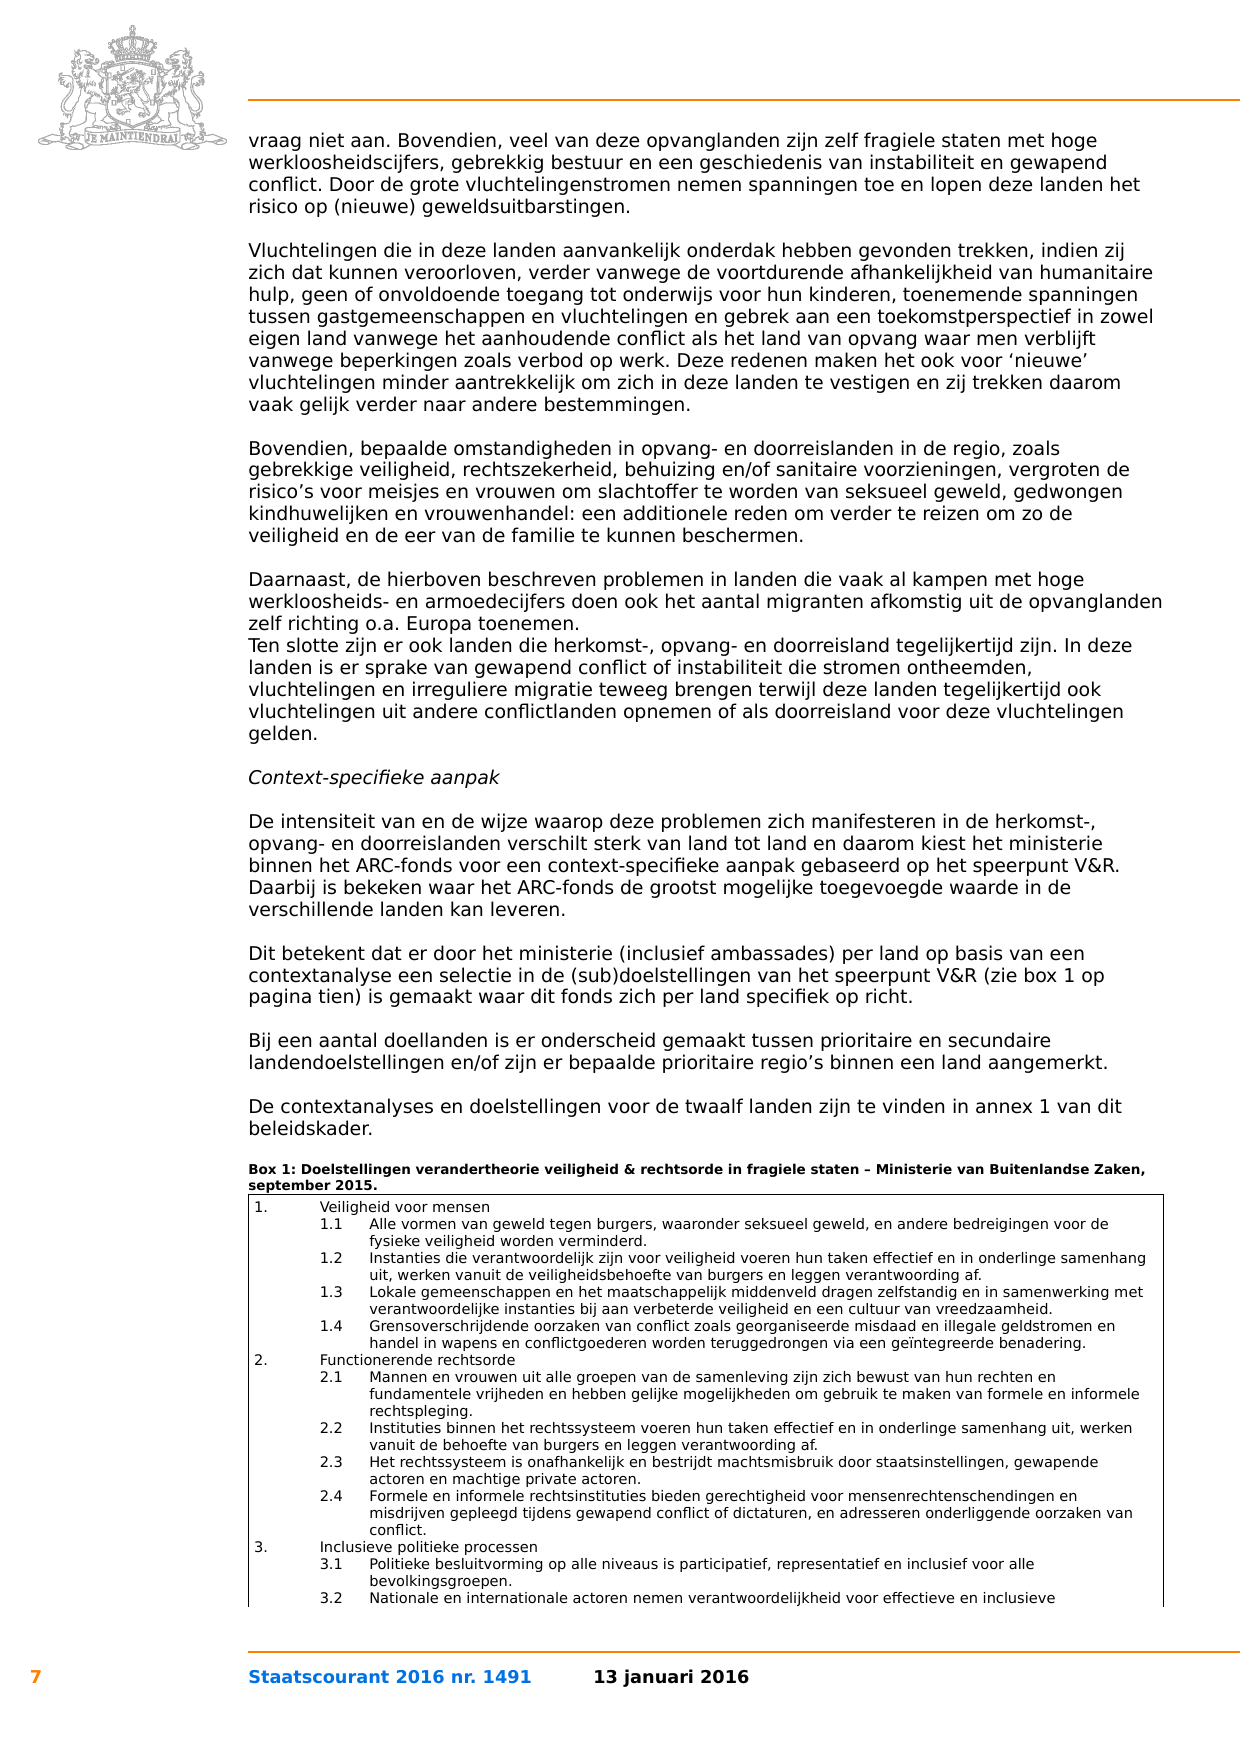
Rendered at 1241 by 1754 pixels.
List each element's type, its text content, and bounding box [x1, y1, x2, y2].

table_cell [249, 1488, 314, 1539]
table_cell [249, 1369, 314, 1420]
table_cell Nationale en internationale actoren nemen verantwoordelijkheid voor effectieve en inclusieve [363, 1590, 1163, 1607]
table_cell 3.1 [314, 1556, 363, 1590]
table_cell [249, 1590, 314, 1607]
table_cell Formele en informele rechtsinstituties bieden gerechtigheid voor mensenrechtenschendingen en misdrijven gepleegd tijdens gewapend conflict of dictaturen, en adresseren onderliggende oorzaken van conflict. [363, 1488, 1163, 1539]
table_cell 1.1 [314, 1216, 363, 1250]
table_cell Grensoverschrijdende oorzaken van conflict zoals georganiseerde misdaad en illegale geldstromen en handel in wapens en conflictgoederen worden teruggedrongen via een geïntegreerde benadering. [363, 1318, 1163, 1352]
text De contextanalyses en doelstellingen voor de twaalf landen zijn te vinden in annex 1 van dit beleidskader. [248, 1096, 1163, 1140]
table_cell 1.2 [314, 1250, 363, 1284]
text Ten slotte zijn er ook landen die herkomst-, opvang- en doorreisland tegelijkertijd zijn. In deze landen is er sprake van gewapend conflict of instabiliteit die stromen ontheemden, vluchtelingen en irreguliere migratie teweeg brengen terwijl deze landen tegelijkertijd ook vluchtelingen uit andere conflictlanden opnemen of als doorreisland voor deze vluchtelingen gelden. [248, 635, 1163, 745]
text Bij een aantal doellanden is er onderscheid gemaakt tussen prioritaire en secundaire landendoelstellingen en/of zijn er bepaalde prioritaire regio’s binnen een land aangemerkt. [248, 1030, 1163, 1074]
table_cell [249, 1556, 314, 1590]
table_cell 3.2 [314, 1590, 363, 1607]
subtitle Context-specifieke aanpak [248, 767, 1163, 789]
table_cell Inclusieve politieke processen [314, 1539, 1163, 1556]
table_cell Het rechtssysteem is onafhankelijk en bestrijdt machtsmisbruik door staatsinstellingen, gewapende actoren en machtige private actoren. [363, 1454, 1163, 1488]
table_cell Instituties binnen het rechtssysteem voeren hun taken effectief en in onderlinge samenhang uit, werken vanuit de behoefte van burgers en leggen verantwoording af. [363, 1420, 1163, 1454]
table_cell Veiligheid voor mensen [314, 1195, 1163, 1216]
table_cell 1.4 [314, 1318, 363, 1352]
table_cell 1.3 [314, 1284, 363, 1318]
table_cell Mannen en vrouwen uit alle groepen van de samenleving zijn zich bewust van hun rechten en fundamentele vrijheden en hebben gelijke mogelijkheden om gebruik te maken van formele en informele rechtspleging. [363, 1369, 1163, 1420]
text Daarnaast, de hierboven beschreven problemen in landen die vaak al kampen met hoge werkloosheids- en armoedecijfers doen ook het aantal migranten afkomstig uit de opvanglanden zelf richting o.a. Europa toenemen. [248, 569, 1163, 635]
table_cell Alle vormen van geweld tegen burgers, waaronder seksueel geweld, en andere bedreigingen voor de fysieke veiligheid worden verminderd. [363, 1216, 1163, 1250]
table_header Box 1: Doelstellingen verandertheorie veiligheid & rechtsorde in fragiele staten – Ministerie van Buitenlandse Zaken, september 2015. [248, 1162, 1163, 1193]
text vraag niet aan. Bovendien, veel van deze opvanglanden zijn zelf fragiele staten met hoge werkloosheidscijfers, gebrekkig bestuur en een geschiedenis van instabiliteit en gewapend conflict. Door de grote vluchtelingenstromen nemen spanningen toe en lopen deze landen het risico op (nieuwe) geweldsuitbarstingen. [248, 130, 1163, 218]
table_cell 2.3 [314, 1454, 363, 1488]
table_cell [249, 1318, 314, 1352]
table_cell 2.2 [314, 1420, 363, 1454]
table_cell Instanties die verantwoordelijk zijn voor veiligheid voeren hun taken effectief en in onderlinge samenhang uit, werken vanuit de veiligheidsbehoefte van burgers en leggen verantwoording af. [363, 1250, 1163, 1284]
table_cell Lokale gemeenschappen en het maatschappelijk middenveld dragen zelfstandig en in samenwerking met verantwoordelijke instanties bij aan verbeterde veiligheid en een cultuur van vreedzaamheid. [363, 1284, 1163, 1318]
table_cell 3. [249, 1539, 314, 1556]
text De intensiteit van en de wijze waarop deze problemen zich manifesteren in de herkomst-, opvang- en doorreislanden verschilt sterk van land tot land en daarom kiest het ministerie binnen het ARC-fonds voor een context-specifieke aanpak gebaseerd op het speerpunt V&R. Daarbij is bekeken waar het ARC-fonds de grootst mogelijke toegevoegde waarde in de verschillende landen kan leveren. [248, 811, 1163, 921]
table_cell [249, 1250, 314, 1284]
table_cell Politieke besluitvorming op alle niveaus is participatief, representatief en inclusief voor alle bevolkingsgroepen. [363, 1556, 1163, 1590]
table_cell 2.1 [314, 1369, 363, 1420]
table_cell [249, 1454, 314, 1488]
text Bovendien, bepaalde omstandigheden in opvang- en doorreislanden in de regio, zoals gebrekkige veiligheid, rechtszekerheid, behuizing en/of sanitaire voorzieningen, vergroten de risico’s voor meisjes en vrouwen om slachtoffer te worden van seksueel geweld, gedwongen kindhuwelijken en vrouwenhandel: een additionele reden om verder te reizen om zo de veiligheid en de eer van de familie te kunnen beschermen. [248, 437, 1163, 547]
table_cell 2. [249, 1352, 314, 1369]
text Vluchtelingen die in deze landen aanvankelijk onderdak hebben gevonden trekken, indien zij zich dat kunnen veroorloven, verder vanwege de voortdurende afhankelijkheid van humanitaire hulp, geen of onvoldoende toegang tot onderwijs voor hun kinderen, toenemende spanningen tussen gastgemeenschappen en vluchtelingen en gebrek aan een toekomstperspectief in zowel eigen land vanwege het aanhoudende conflict als het land van opvang waar men verblijft vanwege beperkingen zoals verbod op werk. Deze redenen maken het ook voor ‘nieuwe’ vluchtelingen minder aantrekkelijk om zich in deze landen te vestigen en zij trekken daarom vaak gelijk verder naar andere bestemmingen. [248, 240, 1163, 416]
table_cell [249, 1420, 314, 1454]
picture [38, 25, 227, 150]
text Dit betekent dat er door het ministerie (inclusief ambassades) per land op basis van een contextanalyse een selectie in de (sub)doelstellingen van het speerpunt V&R (zie box 1 op pagina tien) is gemaakt waar dit fonds zich per land specifiek op richt. [248, 942, 1163, 1008]
table_cell [249, 1284, 314, 1318]
table_cell 1. [249, 1195, 314, 1216]
table_cell [249, 1216, 314, 1250]
table_cell 2.4 [314, 1488, 363, 1539]
table_cell Functionerende rechtsorde [314, 1352, 1163, 1369]
